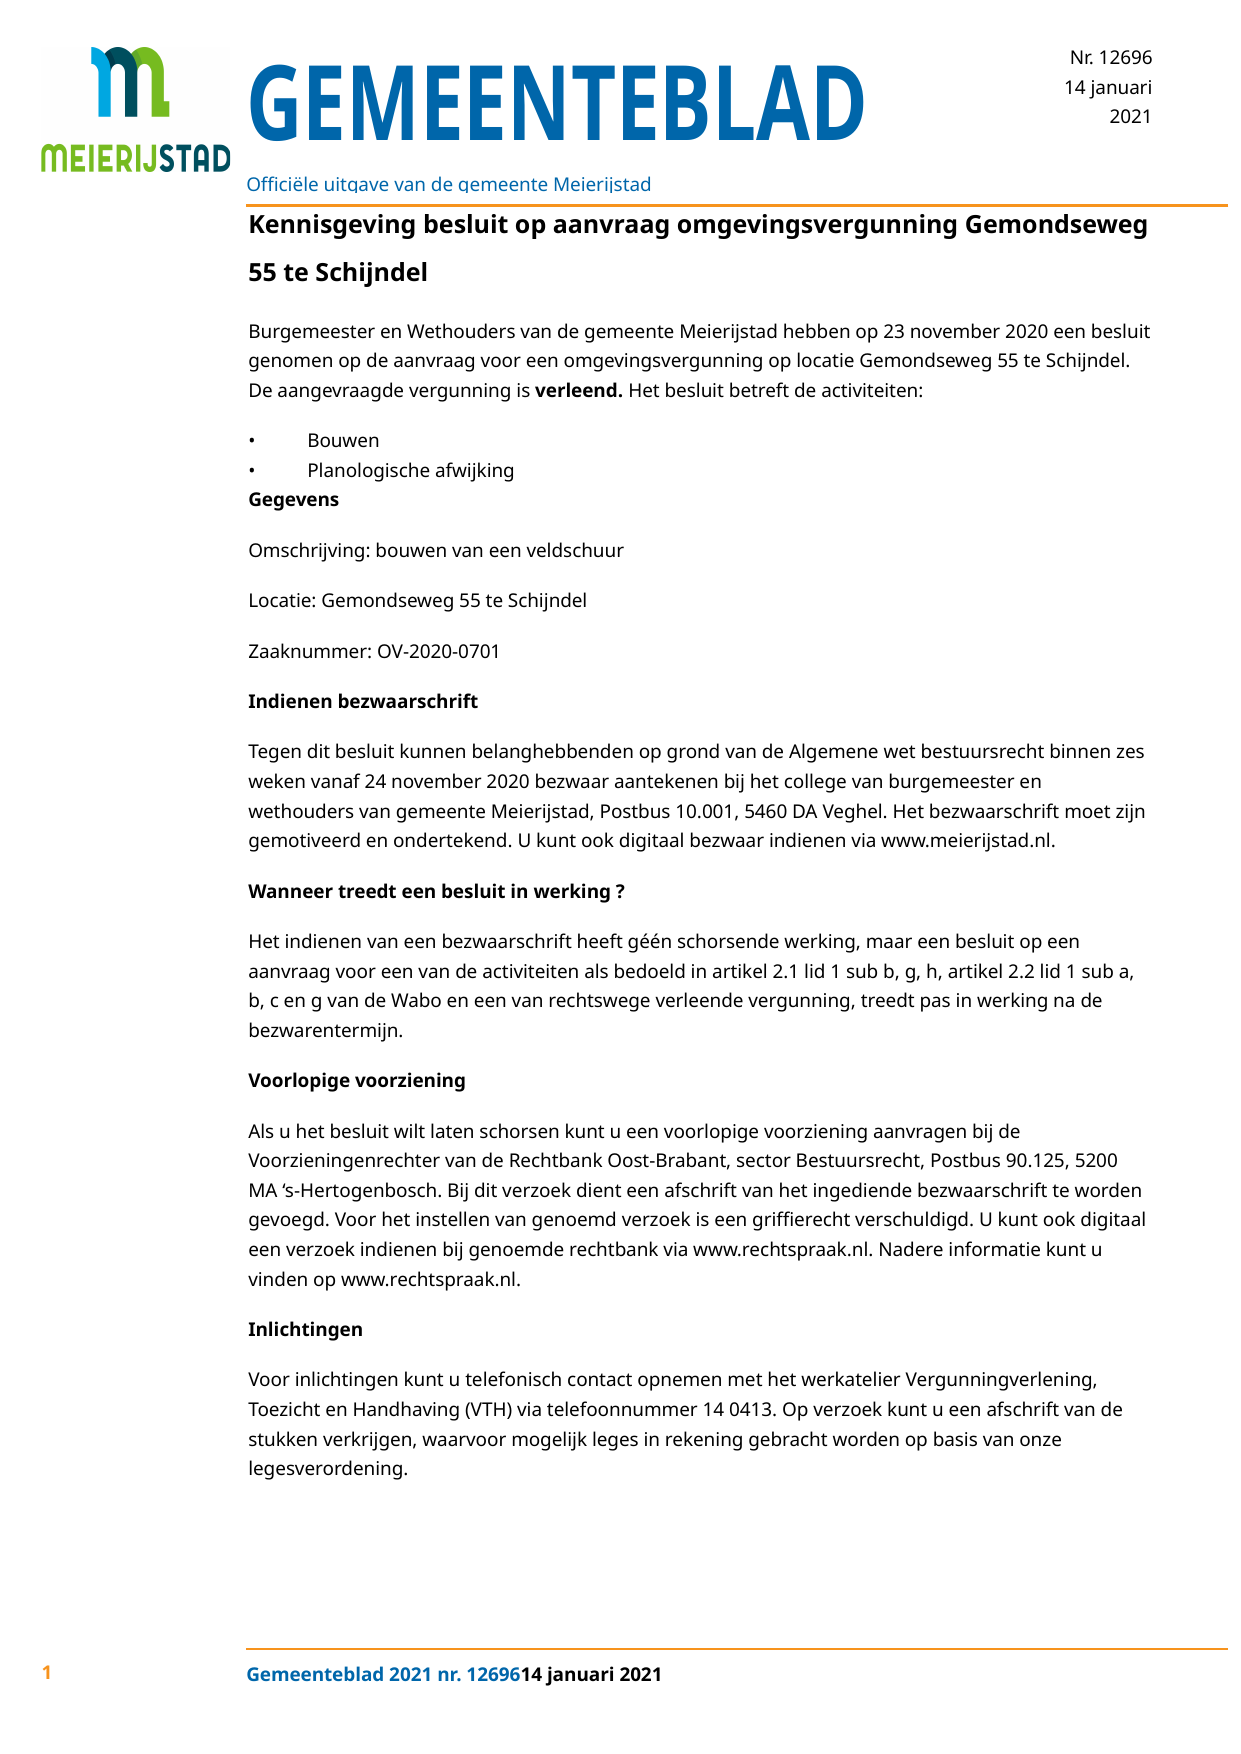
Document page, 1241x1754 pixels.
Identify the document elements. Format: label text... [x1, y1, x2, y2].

text Burgemeester en Wethouders van de gemeente Meierijstad hebben op 23 november 2020 een besluit genomen op de aanvraag voor een omgevingsvergunning op locatie Gemondseweg 55 te Schijndel. De aangevraagde vergunning is verleend. Het besluit betreft de activiteiten: [248, 318, 1152, 403]
text Als u het besluit wilt laten schorsen kunt u een voorlopige voorziening aanvragen bij de Voorzieningenrechter van de Rechtbank Oost-Brabant, sector Bestuursrecht, Postbus 90.125, 5200 MA ‘s-Hertogenbosch. Bij dit verzoek dient een afschrift van het ingediende bezwaarschrift te worden gevoegd. Voor het instellen van genoemd verzoek is een griffierecht verschuldigd. U kunt ook digitaal een verzoek indienen bij genoemde rechtbank via www.rechtspraak.nl. Nadere informatie kunt u vinden op www.rechtspraak.nl. [248, 1118, 1152, 1292]
list Bouwen [248, 427, 1152, 453]
text Zaaknummer: OV-2020-0701 [248, 638, 1152, 664]
text Voor inlichtingen kunt u telefonisch contact opnemen met het werkatelier Vergunningverlening, Toezicht en Handhaving (VTH) via telefoonnummer 14 0413. Op verzoek kunt u een afschrift van de stukken verkrijgen, waarvoor mogelijk leges in rekening gebracht worden op basis van onze legesverordening. [248, 1367, 1152, 1481]
text Voorlopige voorziening [248, 1067, 1152, 1093]
text Kennisgeving besluit op aanvraag omgevingsvergunning Gemondseweg 55 te Schijndel [248, 207, 1152, 288]
text Inlichtingen [248, 1316, 1152, 1342]
list Planologische afwijking [248, 457, 1152, 483]
text Locatie: Gemondseweg 55 te Schijndel [248, 587, 1152, 613]
picture [41, 47, 231, 172]
text Tegen dit besluit kunnen belanghebbenden op grond van de Algemene wet bestuursrecht binnen zes weken vanaf 24 november 2020 bezwaar aantekenen bij het college van burgemeester en wethouders van gemeente Meierijstad, Postbus 10.001, 5460 DA Veghel. Het bezwaarschrift moet zijn gemotiveerd en ondertekend. U kunt ook digitaal bezwaar indienen via www.meierijstad.nl. [248, 739, 1152, 853]
text Indienen bezwaarschrift [248, 688, 1152, 714]
text Omschrijving: bouwen van een veldschuur [248, 537, 1152, 563]
text Het indienen van een bezwaarschrift heeft géén schorsende werking, maar een besluit op een aanvraag voor een van de activiteiten als bedoeld in artikel 2.1 lid 1 sub b, g, h, artikel 2.2 lid 1 sub a, b, c en g van de Wabo en een van rechtswege verleende vergunning, treedt pas in werking na de bezwarentermijn. [248, 928, 1152, 1043]
text Wanneer treedt een besluit in werking ? [248, 878, 1152, 904]
text Gegevens [248, 487, 1152, 512]
